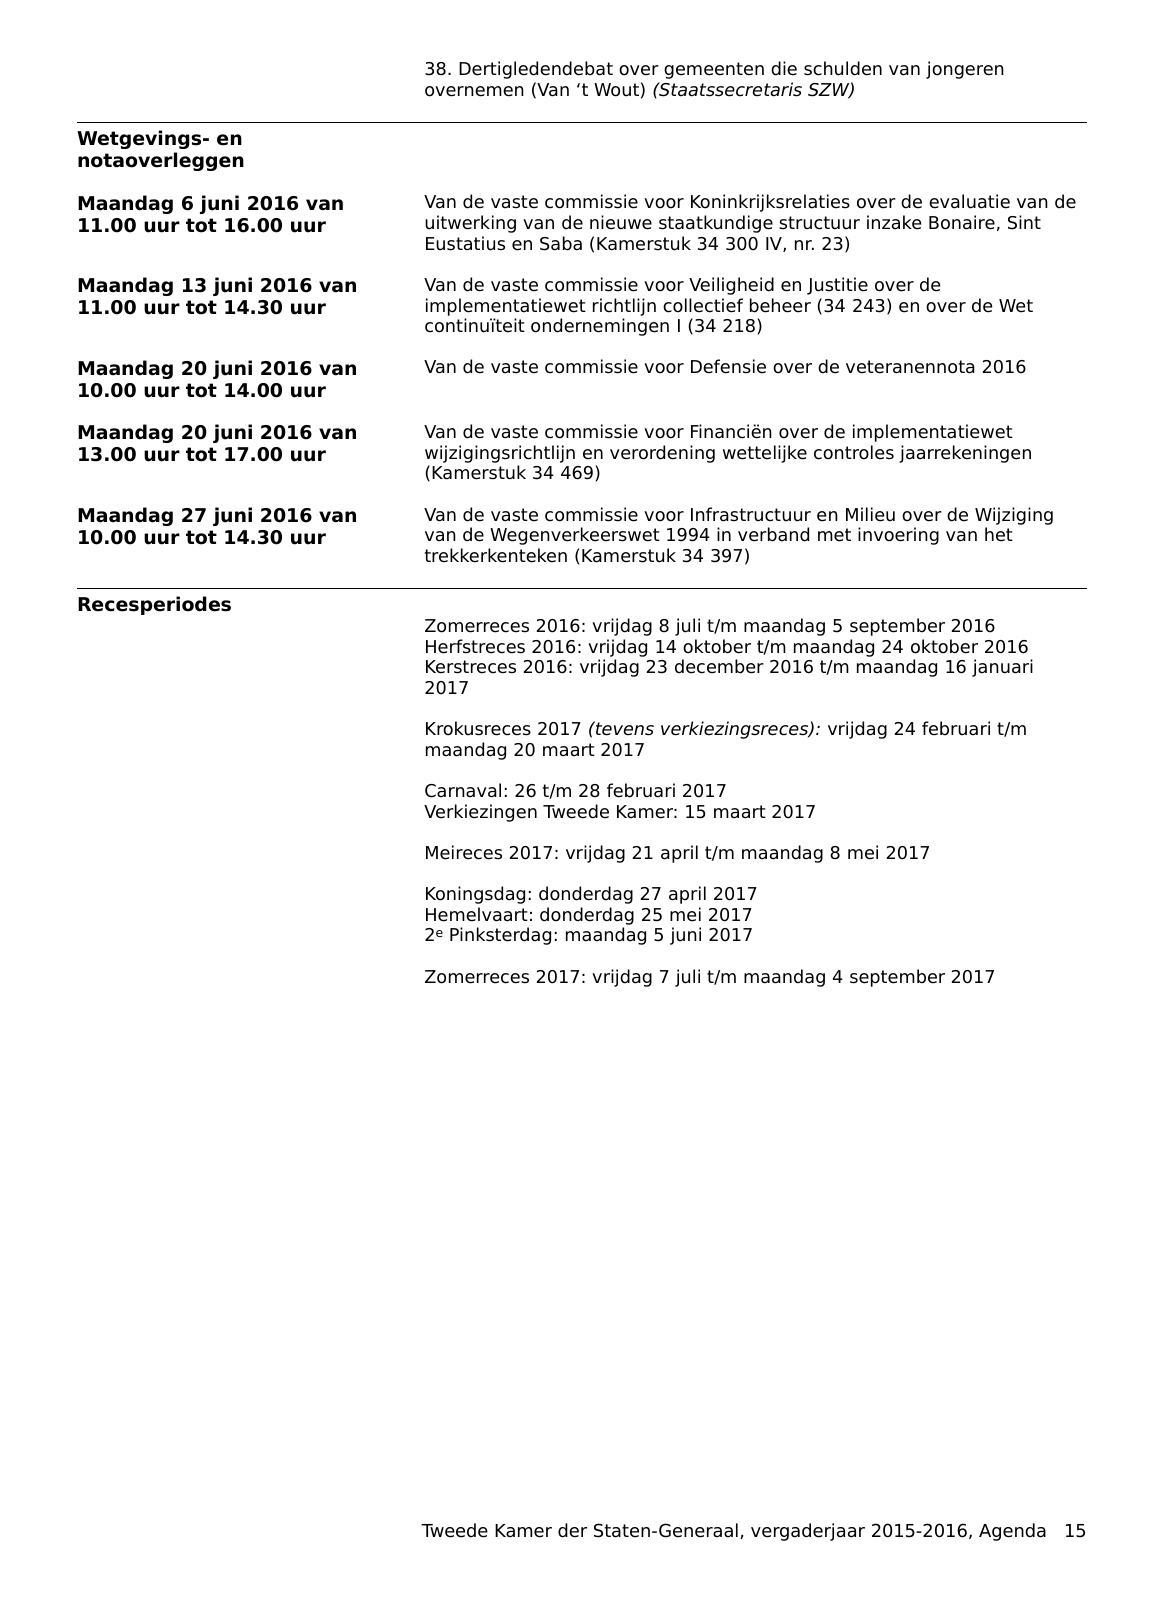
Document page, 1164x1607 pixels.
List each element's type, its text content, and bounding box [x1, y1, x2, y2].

table_cell Zomerreces 2016: vrijdag 8 juli t/m maandag 5 september 2016 [418, 616, 1087, 637]
table_cell [401, 657, 418, 698]
table_cell Maandag 20 juni 2016 van 10.00 uur tot 14.00 uur [77, 358, 401, 401]
table_cell [77, 699, 401, 719]
table_cell [401, 193, 418, 254]
table_cell [401, 422, 418, 484]
table_cell [401, 505, 418, 566]
table_cell [77, 637, 401, 657]
table_cell [401, 843, 418, 863]
table_header [418, 123, 1087, 172]
table_header [401, 123, 418, 172]
table_cell [401, 484, 418, 504]
table_cell [418, 760, 1087, 781]
table_cell [77, 946, 401, 967]
table_cell [77, 884, 401, 905]
table_cell [77, 843, 401, 863]
table_cell [418, 337, 1087, 357]
table_cell [418, 822, 1087, 843]
table_cell 2e Pinksterdag: maandag 5 juni 2017 [418, 925, 1087, 946]
table_cell Maandag 13 juni 2016 van 11.00 uur tot 14.30 uur [77, 275, 401, 337]
table_cell [77, 802, 401, 822]
table_cell [401, 967, 418, 987]
table_cell Maandag 20 juni 2016 van 13.00 uur tot 17.00 uur [77, 422, 401, 484]
table_cell Van de vaste commissie voor Koninkrijksrelaties over de evaluatie van de uitwerking van de nieuwe staatkundige structuur inzake Bonaire, Sint Eustatius en Saba (Kamerstuk 34 300 IV, nr. 23) [418, 193, 1087, 254]
table_cell [401, 59, 418, 100]
table_cell [77, 967, 401, 987]
table_cell [418, 484, 1087, 504]
table_cell [401, 946, 418, 967]
table_cell [418, 401, 1087, 422]
table_cell [401, 254, 418, 275]
table_cell [418, 699, 1087, 719]
table_cell [418, 864, 1087, 884]
table_header Recesperiodes [77, 589, 401, 616]
table_cell Herfstreces 2016: vrijdag 14 oktober t/m maandag 24 oktober 2016 [418, 637, 1087, 657]
table_cell [401, 884, 418, 905]
table_header Wetgevings- en notaoverleggen [77, 123, 401, 172]
table_cell [401, 719, 418, 760]
table_cell [401, 337, 418, 357]
table_cell [77, 822, 401, 843]
table_cell [77, 864, 401, 884]
table_cell Van de vaste commissie voor Veiligheid en Justitie over de implementatiewet richtlijn collectief beheer (34 243) en over de Wet continuïteit ondernemingen I (34 218) [418, 275, 1087, 337]
table_cell [418, 946, 1087, 967]
table_cell Krokusreces 2017 (tevens verkiezingsreces): vrijdag 24 februari t/m maandag 20 maart 2017 [418, 719, 1087, 760]
table_cell Van de vaste commissie voor Infrastructuur en Milieu over de Wijziging van de Wegenverkeerswet 1994 in verband met invoering van het trekkerkenteken (Kamerstuk 34 397) [418, 505, 1087, 566]
table_cell [401, 802, 418, 822]
table_cell [77, 337, 401, 357]
table_cell [77, 616, 401, 637]
table_cell [77, 925, 401, 946]
table_cell [77, 484, 401, 504]
table_cell [401, 699, 418, 719]
table_cell Maandag 27 juni 2016 van 10.00 uur tot 14.30 uur [77, 505, 401, 566]
table_header [401, 589, 418, 616]
table_cell Van de vaste commissie voor Defensie over de veteranennota 2016 [418, 358, 1087, 401]
table_cell [77, 781, 401, 802]
table_cell [401, 760, 418, 781]
table_cell [401, 781, 418, 802]
table_cell 38. Dertigledendebat over gemeenten die schulden van jongeren overnemen (Van ‘t Wout) (Staatssecretaris SZW) [418, 59, 1087, 100]
table_cell [401, 864, 418, 884]
table_cell Verkiezingen Tweede Kamer: 15 maart 2017 [418, 802, 1087, 822]
table_cell [77, 657, 401, 698]
table_cell Kerstreces 2016: vrijdag 23 december 2016 t/m maandag 16 januari 2017 [418, 657, 1087, 698]
table_cell [77, 59, 401, 100]
table_cell [77, 719, 401, 760]
table_cell [401, 172, 418, 192]
table_cell [401, 401, 418, 422]
table_cell [77, 172, 401, 192]
table_cell Hemelvaart: donderdag 25 mei 2017 [418, 905, 1087, 925]
table_cell Van de vaste commissie voor Financiën over de implementatiewet wijzigingsrichtlijn en verordening wettelijke controles jaarrekeningen (Kamerstuk 34 469) [418, 422, 1087, 484]
table_cell Maandag 6 juni 2016 van 11.00 uur tot 16.00 uur [77, 193, 401, 254]
table_cell [401, 358, 418, 401]
table_cell [77, 254, 401, 275]
table_cell [401, 616, 418, 637]
table_cell Meireces 2017: vrijdag 21 april t/m maandag 8 mei 2017 [418, 843, 1087, 863]
table_cell [77, 905, 401, 925]
table_cell Zomerreces 2017: vrijdag 7 juli t/m maandag 4 september 2017 [418, 967, 1087, 987]
table_cell [77, 401, 401, 422]
table_cell [401, 925, 418, 946]
table_cell Carnaval: 26 t/m 28 februari 2017 [418, 781, 1087, 802]
table_cell [418, 172, 1087, 192]
table_cell [418, 254, 1087, 275]
table_cell Koningsdag: donderdag 27 april 2017 [418, 884, 1087, 905]
table_cell [77, 760, 401, 781]
table_cell [401, 275, 418, 337]
table_cell [401, 905, 418, 925]
table_cell [401, 637, 418, 657]
table_header [418, 589, 1087, 616]
table_cell [401, 822, 418, 843]
